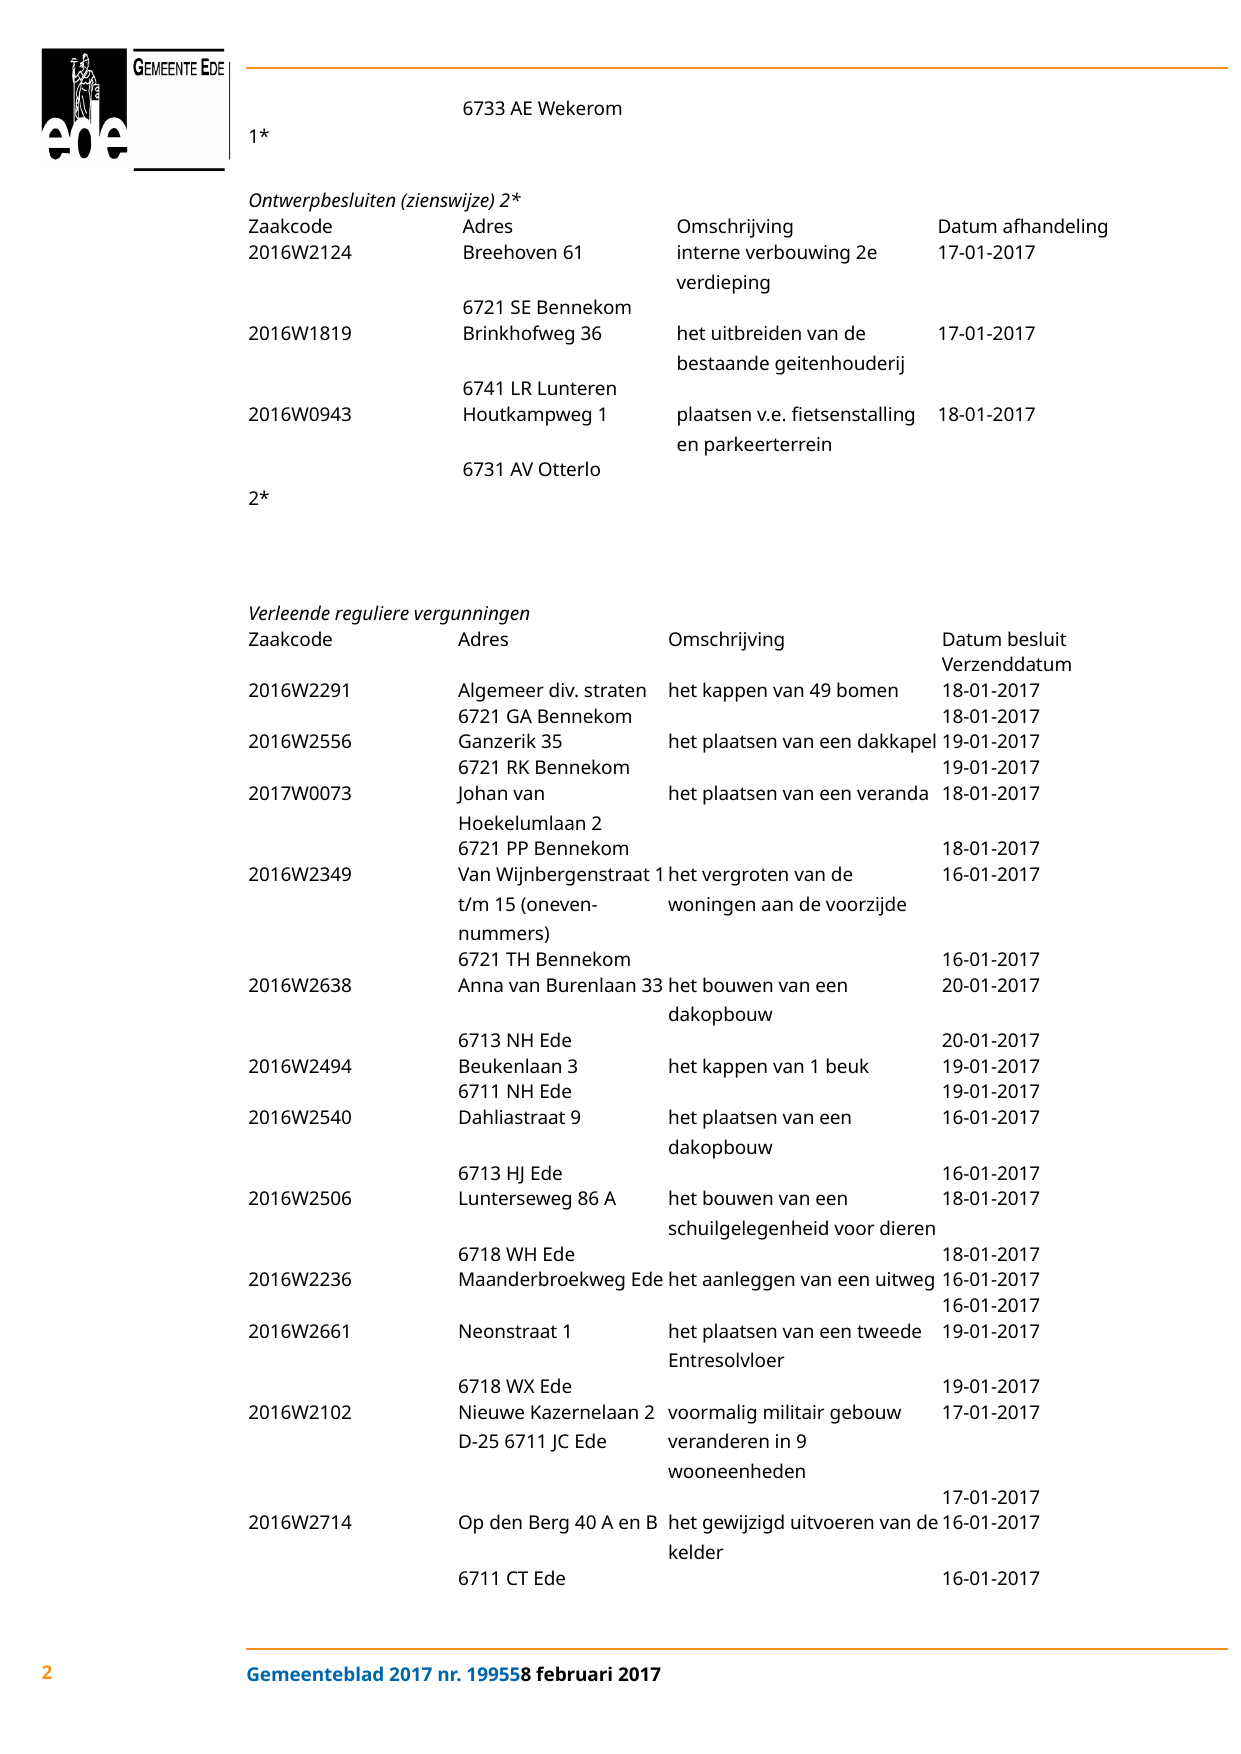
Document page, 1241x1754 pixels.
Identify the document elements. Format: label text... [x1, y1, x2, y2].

table_cell 17-01-2017 [937, 239, 1152, 294]
table_header Datum besluit [942, 626, 1152, 652]
table_cell 17-01-2017 [942, 1484, 1152, 1509]
table_cell 19-01-2017 [942, 1318, 1152, 1373]
table_cell het plaatsen van een veranda [668, 780, 942, 836]
table_cell 16-01-2017 [942, 1292, 1152, 1318]
table_cell 6711 NH Ede [458, 1079, 668, 1104]
table_cell Ganzerik 35 [458, 729, 668, 754]
table_cell [668, 652, 942, 677]
table_header Zaakcode [248, 214, 462, 239]
table_cell 2016W2291 [248, 677, 458, 703]
table_cell 2016W2506 [248, 1185, 458, 1241]
table_cell [668, 1565, 942, 1591]
table_cell [937, 95, 1152, 121]
table_cell 2016W0943 [248, 401, 462, 457]
table_cell Johan van Hoekelumlaan 2 [458, 780, 668, 836]
table_cell het plaatsen van een tweede Entresolvloer [668, 1318, 942, 1373]
table_cell het uitbreiden van de bestaande geitenhouderij [676, 320, 937, 376]
table_cell plaatsen v.e. fietsenstalling en parkeerterrein [676, 401, 937, 457]
table_cell interne verbouwing 2e verdieping [676, 239, 937, 294]
table_cell [248, 703, 458, 729]
table_cell Nieuwe Kazernelaan 2 D-25 6711 JC Ede [458, 1399, 668, 1484]
table_cell [248, 1160, 458, 1185]
table_cell [248, 836, 458, 861]
table_cell het plaatsen van een dakkapel [668, 729, 942, 754]
table_header Adres [462, 214, 676, 239]
table_cell [668, 1484, 942, 1509]
table_cell 6718 WX Ede [458, 1373, 668, 1399]
table_cell 2016W2540 [248, 1104, 458, 1160]
table_cell [668, 1373, 942, 1399]
table_cell 19-01-2017 [942, 1079, 1152, 1104]
table_cell [937, 376, 1152, 401]
table_cell 6713 HJ Ede [458, 1160, 668, 1185]
table_cell Anna van Burenlaan 33 [458, 972, 668, 1027]
table_cell 6733 AE Wekerom [462, 95, 676, 121]
table_cell Brinkhofweg 36 [462, 320, 676, 376]
table_cell 6721 GA Bennekom [458, 703, 668, 729]
table_cell [248, 1292, 458, 1318]
table_cell 6731 AV Otterlo [462, 457, 676, 482]
table_cell 6713 NH Ede [458, 1027, 668, 1053]
table_cell Breehoven 61 [462, 239, 676, 294]
table_cell [248, 1373, 458, 1399]
table_cell 18-01-2017 [942, 677, 1152, 703]
table_cell 6721 RK Bennekom [458, 755, 668, 780]
table_cell 2016W2556 [248, 729, 458, 754]
table_cell [937, 457, 1152, 482]
table_cell [668, 1160, 942, 1185]
table_cell 16-01-2017 [942, 1160, 1152, 1185]
table_cell [676, 457, 937, 482]
table_cell 17-01-2017 [937, 320, 1152, 376]
table_cell 16-01-2017 [942, 946, 1152, 972]
table_cell 6741 LR Lunteren [462, 376, 676, 401]
table_cell 2016W2638 [248, 972, 458, 1027]
table_cell [668, 946, 942, 972]
table_cell het kappen van 1 beuk [668, 1053, 942, 1079]
table_cell [248, 376, 462, 401]
text Ontwerpbesluiten (zienswijze) 2* [248, 188, 1152, 213]
table_header Zaakcode [248, 626, 458, 652]
table_cell [668, 703, 942, 729]
text Verleende reguliere vergunningen [248, 600, 1152, 626]
table_cell [458, 652, 668, 677]
table_cell [668, 1241, 942, 1266]
table_cell [937, 295, 1152, 320]
table_cell het vergroten van de woningen aan de voorzijde [668, 861, 942, 946]
table_cell 2016W2124 [248, 239, 462, 294]
table_header Omschrijving [676, 214, 937, 239]
table_cell het gewijzigd uitvoeren van de kelder [668, 1510, 942, 1565]
table_cell 18-01-2017 [937, 401, 1152, 457]
table_cell [458, 1292, 668, 1318]
table_cell 19-01-2017 [942, 1053, 1152, 1079]
table_cell 20-01-2017 [942, 972, 1152, 1027]
table_cell [248, 946, 458, 972]
table_cell het bouwen van een schuilgelegenheid voor dieren [668, 1185, 942, 1241]
table_cell het plaatsen van een dakopbouw [668, 1104, 942, 1160]
table_cell 6718 WH Ede [458, 1241, 668, 1266]
table_cell 16-01-2017 [942, 861, 1152, 946]
table_cell [248, 1079, 458, 1104]
text 2* [248, 486, 1152, 511]
table_cell [248, 295, 462, 320]
table_cell 18-01-2017 [942, 1241, 1152, 1266]
table_cell [676, 295, 937, 320]
table_header Omschrijving [668, 626, 942, 652]
table_cell Verzenddatum [942, 652, 1152, 677]
table_cell 16-01-2017 [942, 1510, 1152, 1565]
table_cell het bouwen van een dakopbouw [668, 972, 942, 1027]
table_cell 18-01-2017 [942, 836, 1152, 861]
table_cell Maanderbroekweg Ede [458, 1266, 668, 1292]
table_cell 2016W2236 [248, 1266, 458, 1292]
table_cell [248, 1241, 458, 1266]
table_cell [668, 755, 942, 780]
table_cell [248, 95, 462, 121]
table_cell Lunterseweg 86 A [458, 1185, 668, 1241]
table_cell 6721 PP Bennekom [458, 836, 668, 861]
table_cell 16-01-2017 [942, 1104, 1152, 1160]
table_cell [458, 1484, 668, 1509]
table_cell Dahliastraat 9 [458, 1104, 668, 1160]
table_cell [248, 1565, 458, 1591]
table_cell 2016W2661 [248, 1318, 458, 1373]
table_cell 19-01-2017 [942, 755, 1152, 780]
table_cell voormalig militair gebouw veranderen in 9 wooneenheden [668, 1399, 942, 1484]
table_cell Houtkampweg 1 [462, 401, 676, 457]
table_cell 18-01-2017 [942, 703, 1152, 729]
table_cell 16-01-2017 [942, 1266, 1152, 1292]
table_cell 18-01-2017 [942, 780, 1152, 836]
table_header Adres [458, 626, 668, 652]
table_cell Beukenlaan 3 [458, 1053, 668, 1079]
table_cell [248, 755, 458, 780]
table_header Datum afhandeling [937, 214, 1152, 239]
table_cell [668, 1027, 942, 1053]
table_cell [248, 457, 462, 482]
table_cell Neonstraat 1 [458, 1318, 668, 1373]
table_cell 16-01-2017 [942, 1565, 1152, 1591]
table_cell [248, 1484, 458, 1509]
table_cell [668, 1079, 942, 1104]
table_cell 2016W1819 [248, 320, 462, 376]
table_cell Algemeer div. straten [458, 677, 668, 703]
table_cell 2017W0073 [248, 780, 458, 836]
picture [41, 47, 231, 172]
table_cell 2016W2494 [248, 1053, 458, 1079]
table_cell [248, 1027, 458, 1053]
table_cell 2016W2714 [248, 1510, 458, 1565]
table_cell 19-01-2017 [942, 729, 1152, 754]
table_cell 6721 TH Bennekom [458, 946, 668, 972]
table_cell 6711 CT Ede [458, 1565, 668, 1591]
table_cell 18-01-2017 [942, 1185, 1152, 1241]
table_cell 6721 SE Bennekom [462, 295, 676, 320]
table_cell het kappen van 49 bomen [668, 677, 942, 703]
table_cell [248, 652, 458, 677]
table_cell 17-01-2017 [942, 1399, 1152, 1484]
table_cell Op den Berg 40 A en B [458, 1510, 668, 1565]
text 1* [248, 124, 1152, 149]
table_cell het aanleggen van een uitweg [668, 1266, 942, 1292]
table_cell 20-01-2017 [942, 1027, 1152, 1053]
table_cell 2016W2349 [248, 861, 458, 946]
table_cell [676, 376, 937, 401]
table_cell 19-01-2017 [942, 1373, 1152, 1399]
table_cell [668, 836, 942, 861]
table_cell [676, 95, 937, 121]
table_cell 2016W2102 [248, 1399, 458, 1484]
table_cell [668, 1292, 942, 1318]
table_cell Van Wijnbergenstraat 1 t/m 15 (oneven-nummers) [458, 861, 668, 946]
